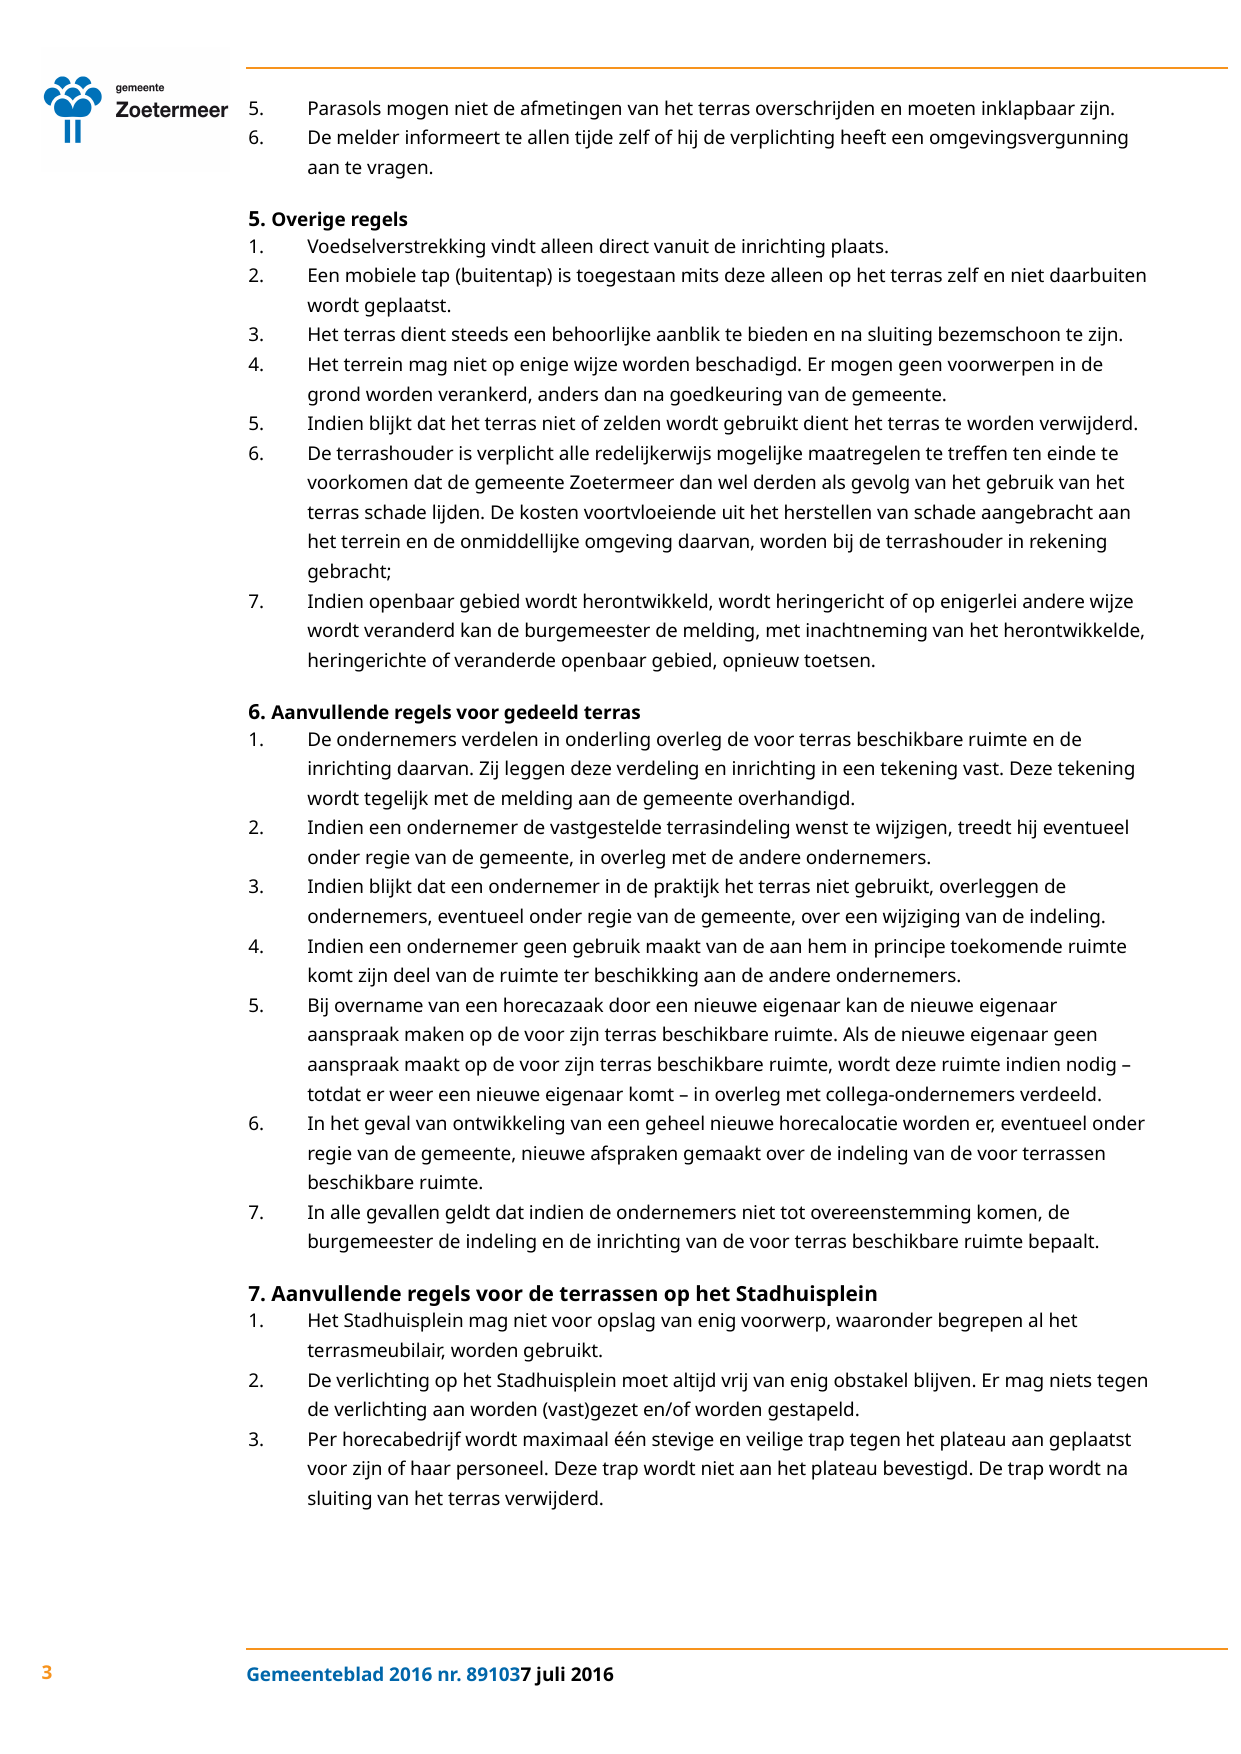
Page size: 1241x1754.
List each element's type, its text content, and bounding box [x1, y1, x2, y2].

list In alle gevallen geldt dat indien de ondernemers niet tot overeenstemming komen, de burgemeester de indeling en de inrichting van de voor terras beschikbare ruimte bepaalt. [248, 1199, 1152, 1254]
list De melder informeert te allen tijde zelf of hij de verplichting heeft een omgevingsvergunning aan te vragen. [248, 124, 1152, 180]
list Het terras dient steeds een behoorlijke aanblik te bieden en na sluiting bezemschoon te zijn. [248, 322, 1152, 347]
list Voedselverstrekking vindt alleen direct vanuit de inrichting plaats. [248, 233, 1152, 258]
text 5. Overige regels [248, 204, 1152, 233]
list De verlichting op het Stadhuisplein moet altijd vrij van enig obstakel blijven. Er mag niets tegen de verlichting aan worden (vast)gezet en/of worden gestapeld. [248, 1367, 1152, 1422]
list Indien een ondernemer de vastgestelde terrasindeling wenst te wijzigen, treedt hij eventueel onder regie van de gemeente, in overleg met de andere ondernemers. [248, 814, 1152, 870]
list Indien blijkt dat een ondernemer in de praktijk het terras niet gebruikt, overleggen de ondernemers, eventueel onder regie van de gemeente, over een wijziging van de indeling. [248, 874, 1152, 929]
list De terrashouder is verplicht alle redelijkerwijs mogelijke maatregelen te treffen ten einde te voorkomen dat de gemeente Zoetermeer dan wel derden als gevolg van het gebruik van het terras schade lijden. De kosten voortvloeiende uit het herstellen van schade aangebracht aan het terrein en de onmiddellijke omgeving daarvan, worden bij de terrashouder in rekening gebracht; [248, 440, 1152, 584]
list Indien een ondernemer geen gebruik maakt van de aan hem in principe toekomende ruimte komt zijn deel van de ruimte ter beschikking aan de andere ondernemers. [248, 933, 1152, 988]
list Het terrein mag niet op enige wijze worden beschadigd. Er mogen geen voorwerpen in de grond worden verankerd, anders dan na goedkeuring van de gemeente. [248, 351, 1152, 406]
list Parasols mogen niet de afmetingen van het terras overschrijden en moeten inklapbaar zijn. [248, 95, 1152, 121]
list Een mobiele tap (buitentap) is toegestaan mits deze alleen op het terras zelf en niet daarbuiten wordt geplaatst. [248, 262, 1152, 318]
list Indien blijkt dat het terras niet of zelden wordt gebruikt dient het terras te worden verwijderd. [248, 410, 1152, 436]
list Per horecabedrijf wordt maximaal één stevige en veilige trap tegen het plateau aan geplaatst voor zijn of haar personeel. Deze trap wordt niet aan het plateau bevestigd. De trap wordt na sluiting van het terras verwijderd. [248, 1426, 1152, 1511]
list Het Stadhuisplein mag niet voor opslag van enig voorwerp, waaronder begrepen al het terrasmeubilair, worden gebruikt. [248, 1308, 1152, 1363]
text 6. Aanvullende regels voor gedeeld terras [248, 697, 1152, 726]
list In het geval van ontwikkeling van een geheel nieuwe horecalocatie worden er, eventueel onder regie van de gemeente, nieuwe afspraken gemaakt over de indeling van de voor terrassen beschikbare ruimte. [248, 1110, 1152, 1195]
list Indien openbaar gebied wordt herontwikkeld, wordt heringericht of op enigerlei andere wijze wordt veranderd kan de burgemeester de melding, met inachtneming van het herontwikkelde, heringerichte of veranderde openbaar gebied, opnieuw toetsen. [248, 588, 1152, 673]
list Bij overname van een horecazaak door een nieuwe eigenaar kan de nieuwe eigenaar aanspraak maken op de voor zijn terras beschikbare ruimte. Als de nieuwe eigenaar geen aanspraak maakt op de voor zijn terras beschikbare ruimte, wordt deze ruimte indien nodig – totdat er weer een nieuwe eigenaar komt – in overleg met collega-ondernemers verdeeld. [248, 992, 1152, 1107]
text 7. Aanvullende regels voor de terrassen op het Stadhuisplein [248, 1279, 1152, 1308]
list De ondernemers verdelen in onderling overleg de voor terras beschikbare ruimte en de inrichting daarvan. Zij leggen deze verdeling en inrichting in een tekening vast. Deze tekening wordt tegelijk met de melding aan de gemeente overhandigd. [248, 726, 1152, 811]
picture [41, 47, 231, 172]
